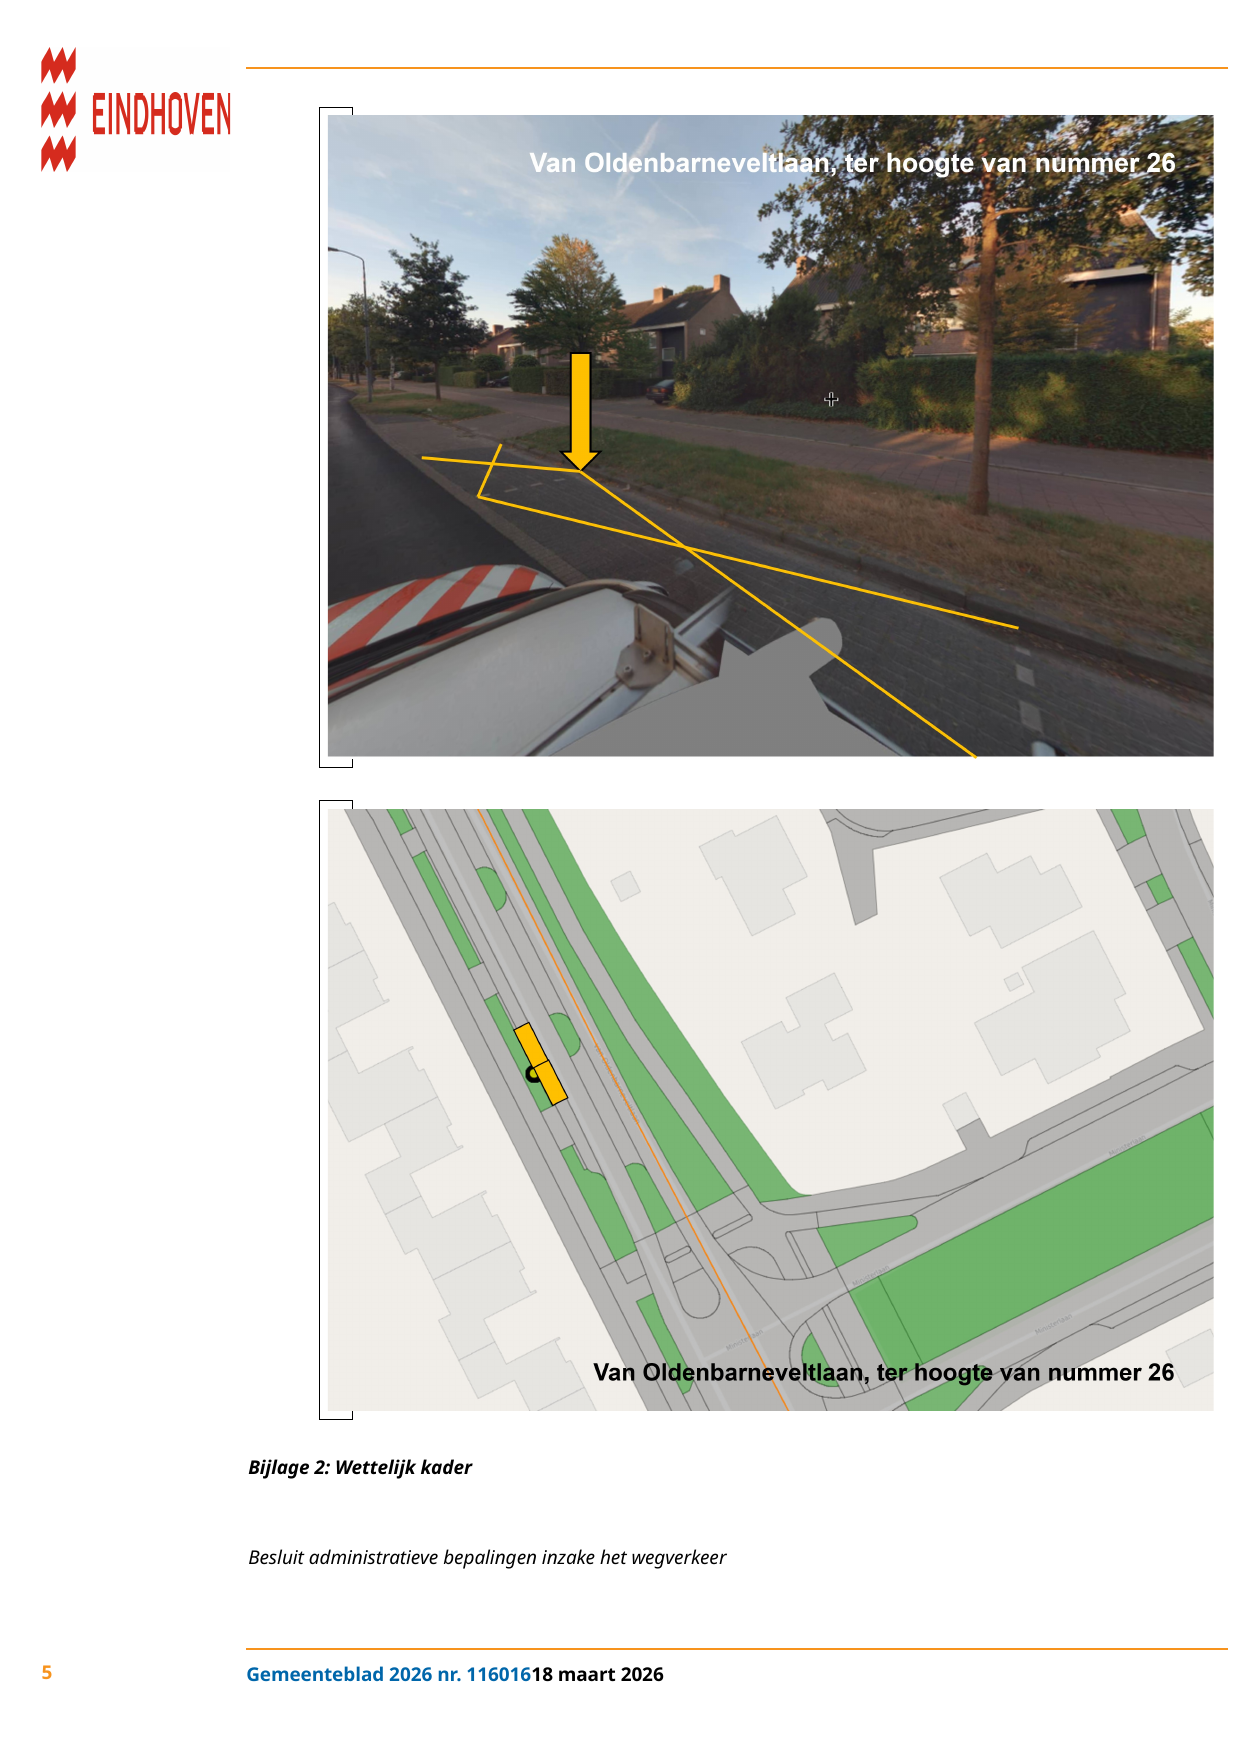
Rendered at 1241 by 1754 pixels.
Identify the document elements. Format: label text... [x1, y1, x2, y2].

picture [327, 115, 1214, 759]
picture [327, 809, 1214, 1411]
text Besluit administratieve bepalingen inzake het wegverkeer [248, 1544, 1152, 1570]
picture [41, 47, 231, 172]
text Bijlage 2: Wettelijk kader [248, 1454, 1152, 1480]
